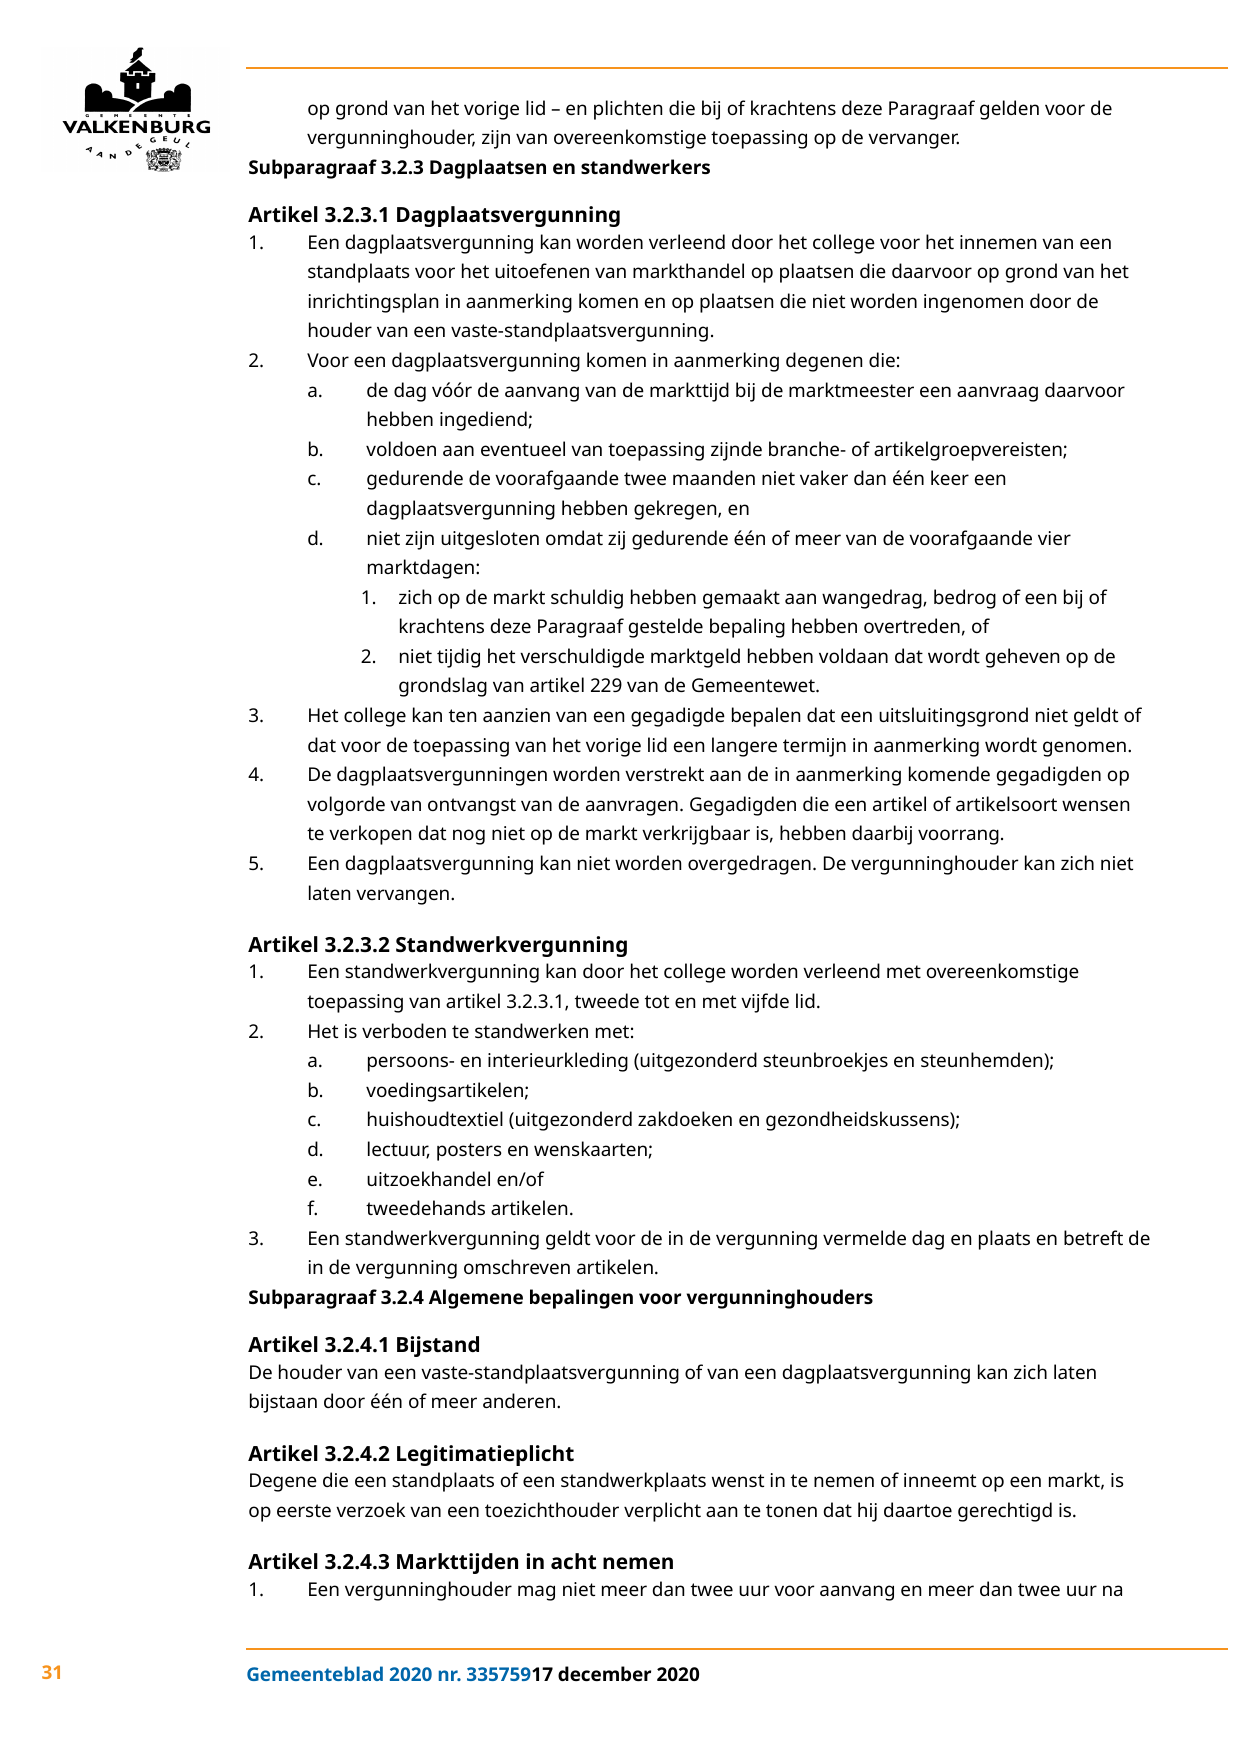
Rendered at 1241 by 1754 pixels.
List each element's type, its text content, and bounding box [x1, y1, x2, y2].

text Subparagraaf 3.2.4 Algemene bepalingen voor vergunninghouders [248, 1284, 1152, 1310]
list zich op de markt schuldig hebben gemaakt aan wangedrag, bedrog of een bij of krachtens deze Paragraaf gestelde bepaling hebben overtreden, of [361, 584, 1152, 639]
list op grond van het vorige lid – en plichten die bij of krachtens deze Paragraaf gelden voor de vergunninghouder, zijn van overeenkomstige toepassing op de vervanger. [248, 95, 1152, 150]
list Een dagplaatsvergunning kan niet worden overgedragen. De vergunninghouder kan zich niet laten vervangen. [248, 850, 1152, 906]
text Subparagraaf 3.2.3 Dagplaatsen en standwerkers [248, 154, 1152, 180]
list gedurende de voorafgaande twee maanden niet vaker dan één keer een dagplaatsvergunning hebben gekregen, en [307, 466, 1152, 521]
list persoons- en interieurkleding (uitgezonderd steunbroekjes en steunhemden); [307, 1047, 1152, 1073]
text De houder van een vaste-standplaatsvergunning of van een dagplaatsvergunning kan zich laten bijstaan door één of meer anderen. [248, 1359, 1152, 1414]
list Een dagplaatsvergunning kan worden verleend door het college voor het innemen van een standplaats voor het uitoefenen van markthandel op plaatsen die daarvoor op grond van het inrichtingsplan in aanmerking komen en op plaatsen die niet worden ingenomen door de houder van een vaste-standplaatsvergunning. [248, 229, 1152, 343]
text Artikel 3.2.4.1 Bijstand [248, 1331, 1152, 1359]
text Artikel 3.2.3.1 Dagplaatsvergunning [248, 201, 1152, 229]
list Een standwerkvergunning geldt voor de in de vergunning vermelde dag en plaats en betreft de in de vergunning omschreven artikelen. [248, 1225, 1152, 1280]
list voedingsartikelen; [307, 1077, 1152, 1103]
picture [41, 47, 231, 172]
list niet tijdig het verschuldigde marktgeld hebben voldaan dat wordt geheven op de grondslag van artikel 229 van de Gemeentewet. [361, 643, 1152, 698]
text Degene die een standplaats of een standwerkplaats wenst in te nemen of inneemt op een markt, is op eerste verzoek van een toezichthouder verplicht aan te tonen dat hij daartoe gerechtigd is. [248, 1467, 1152, 1523]
list huishoudtextiel (uitgezonderd zakdoeken en gezondheidskussens); [307, 1107, 1152, 1132]
list Voor een dagplaatsvergunning komen in aanmerking degenen die: [248, 347, 1152, 373]
list uitzoekhandel en/of [307, 1166, 1152, 1191]
text Artikel 3.2.4.2 Legitimatieplicht [248, 1439, 1152, 1467]
list Het is verboden te standwerken met: [248, 1018, 1152, 1043]
list lectuur, posters en wenskaarten; [307, 1136, 1152, 1162]
list De dagplaatsvergunningen worden verstrekt aan de in aanmerking komende gegadigden op volgorde van ontvangst van de aanvragen. Gegadigden die een artikel of artikelsoort wensen te verkopen dat nog niet op de markt verkrijgbaar is, hebben daarbij voorrang. [248, 761, 1152, 846]
list niet zijn uitgesloten omdat zij gedurende één of meer van de voorafgaande vier marktdagen: [307, 525, 1152, 580]
text Artikel 3.2.4.3 Markttijden in acht nemen [248, 1547, 1152, 1576]
text Artikel 3.2.3.2 Standwerkvergunning [248, 930, 1152, 959]
list Het college kan ten aanzien van een gegadigde bepalen dat een uitsluitingsgrond niet geldt of dat voor de toepassing van het vorige lid een langere termijn in aanmerking wordt genomen. [248, 702, 1152, 758]
list voldoen aan eventueel van toepassing zijnde branche- of artikelgroepvereisten; [307, 436, 1152, 462]
list Een vergunninghouder mag niet meer dan twee uur voor aanvang en meer dan twee uur na [248, 1576, 1152, 1602]
list de dag vóór de aanvang van de markttijd bij de marktmeester een aanvraag daarvoor hebben ingediend; [307, 377, 1152, 432]
list Een standwerkvergunning kan door het college worden verleend met overeenkomstige toepassing van artikel 3.2.3.1, tweede tot en met vijfde lid. [248, 959, 1152, 1014]
list tweedehands artikelen. [307, 1195, 1152, 1221]
